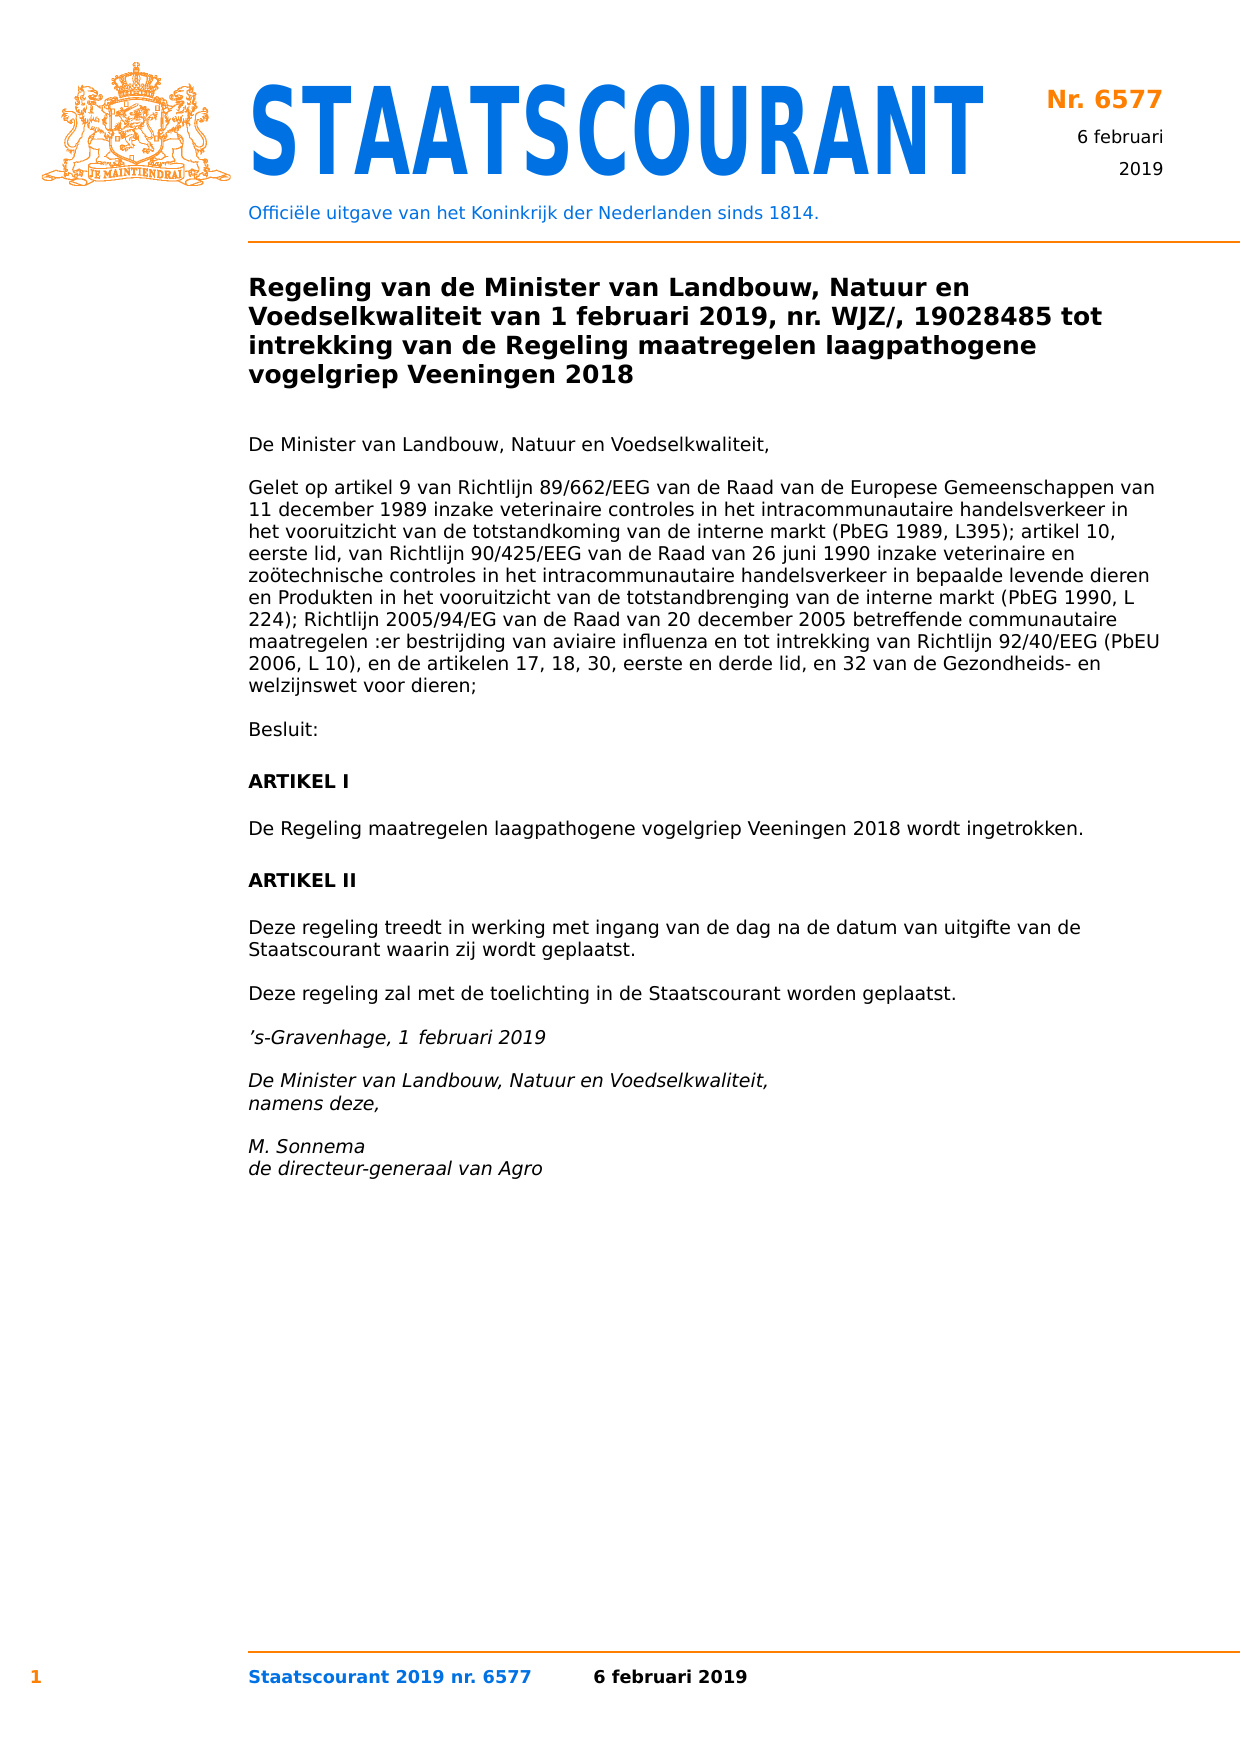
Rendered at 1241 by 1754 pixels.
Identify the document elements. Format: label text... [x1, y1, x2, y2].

text ’s-Gravenhage, 1 februari 2019 [248, 1027, 1163, 1048]
table_header Nr. 6577 [998, 62, 1240, 121]
table_header [25, 62, 248, 241]
text De Minister van Landbouw, Natuur en Voedselkwaliteit, [248, 433, 1163, 455]
subtitle ARTIKEL I [248, 771, 1163, 793]
table_cell 6 februari [998, 121, 1240, 153]
subtitle Regeling van de Minister van Landbouw, Natuur en Voedselkwaliteit van 1 februari 2019, nr. WJZ/, 19028485 tot intrekking van de Regeling maatregelen laagpathogene vogelgriep Veeningen 2018 [248, 273, 1163, 390]
text Deze regeling treedt in werking met ingang van de dag na de datum van uitgifte van de Staatscourant waarin zij wordt geplaatst. [248, 917, 1163, 961]
table_header STAATSCOURANT [248, 62, 998, 203]
subtitle ARTIKEL II [248, 870, 1163, 892]
text De Minister van Landbouw, Natuur en Voedselkwaliteit, namens deze, M. Sonnema de directeur-generaal van Agro [248, 1070, 1163, 1180]
text De Regeling maatregelen laagpathogene vogelgriep Veeningen 2018 wordt ingetrokken. [248, 818, 1163, 840]
text Besluit: [248, 719, 1163, 741]
table_cell Officiële uitgave van het Koninkrijk der Nederlanden sinds 1814. [248, 203, 1240, 241]
text Gelet op artikel 9 van Richtlijn 89/662/EEG van de Raad van de Europese Gemeenschappen van 11 december 1989 inzake veterinaire controles in het intracommunautaire handelsverkeer in het vooruitzicht van de totstandkoming van de interne markt (PbEG 1989, L395); artikel 10, eerste lid, van Richtlijn 90/425/EEG van de Raad van 26 juni 1990 inzake veterinaire en zoötechnische controles in het intracommunautaire handelsverkeer in bepaalde levende dieren en Produkten in het vooruitzicht van de totstandbrenging van de interne markt (PbEG 1990, L 224); Richtlijn 2005/94/EG van de Raad van 20 december 2005 betreffende communautaire maatregelen :er bestrijding van aviaire influenza en tot intrekking van Richtlijn 92/40/EEG (PbEU 2006, L 10), en de artikelen 17, 18, 30, eerste en derde lid, en 32 van de Gezondheids- en welzijnswet voor dieren; [248, 477, 1163, 697]
table_cell 2019 [998, 153, 1240, 203]
text Deze regeling zal met de toelichting in de Staatscourant worden geplaatst. [248, 983, 1163, 1005]
picture [41, 62, 231, 186]
